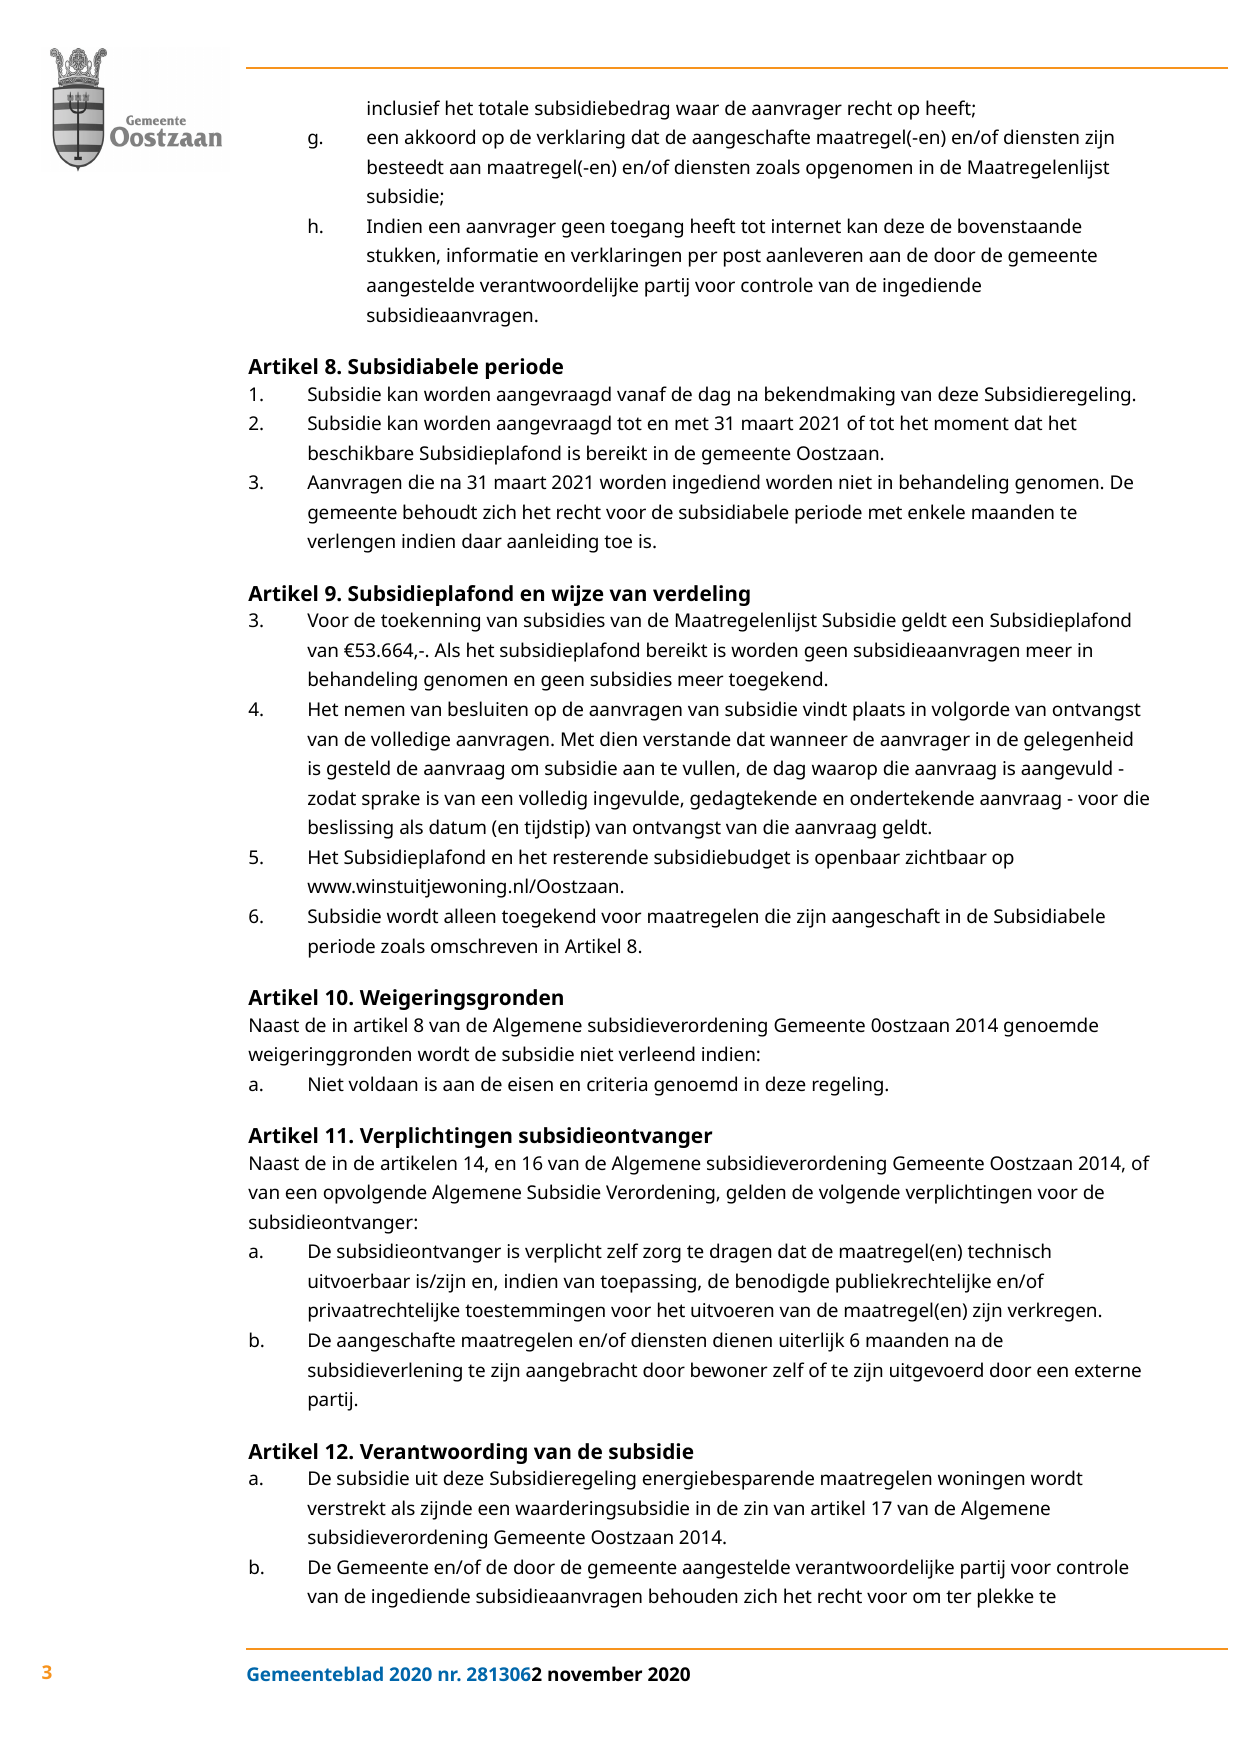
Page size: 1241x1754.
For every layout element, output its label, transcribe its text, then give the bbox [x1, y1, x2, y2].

text Naast de in de artikelen 14, en 16 van de Algemene subsidieverordening Gemeente Oostzaan 2014, of van een opvolgende Algemene Subsidie Verordening, gelden de volgende verplichtingen voor de subsidieontvanger: [248, 1150, 1152, 1235]
text Artikel 8. Subsidiabele periode [248, 352, 1152, 381]
list Subsidie kan worden aangevraagd vanaf de dag na bekendmaking van deze Subsidieregeling. [248, 381, 1152, 406]
list Subsidie wordt alleen toegekend voor maatregelen die zijn aangeschaft in de Subsidiabele periode zoals omschreven in Artikel 8. [248, 903, 1152, 959]
list Het Subsidieplafond en het resterende subsidiebudget is openbaar zichtbaar op www.winstuitjewoning.nl/Oostzaan. [248, 844, 1152, 899]
list Het nemen van besluiten op de aanvragen van subsidie vindt plaats in volgorde van ontvangst van de volledige aanvragen. Met dien verstande dat wanneer de aanvrager in de gelegenheid is gesteld de aanvraag om subsidie aan te vullen, de dag waarop die aanvraag is aangevuld -zodat sprake is van een volledig ingevulde, gedagtekende en ondertekende aanvraag - voor die beslissing als datum (en tijdstip) van ontvangst van die aanvraag geldt. [248, 696, 1152, 840]
list De subsidie uit deze Subsidieregeling energiebesparende maatregelen woningen wordt verstrekt als zijnde een waarderingsubsidie in de zin van artikel 17 van de Algemene subsidieverordening Gemeente Oostzaan 2014. [248, 1465, 1152, 1550]
list De Gemeente en/of de door de gemeente aangestelde verantwoordelijke partij voor controle van de ingediende subsidieaanvragen behouden zich het recht voor om ter plekke te [248, 1554, 1152, 1609]
text Artikel 12. Verantwoording van de subsidie [248, 1437, 1152, 1465]
list Aanvragen die na 31 maart 2021 worden ingediend worden niet in behandeling genomen. De gemeente behoudt zich het recht voor de subsidiabele periode met enkele maanden te verlengen indien daar aanleiding toe is. [248, 469, 1152, 554]
text Naast de in artikel 8 van de Algemene subsidieverordening Gemeente 0ostzaan 2014 genoemde weigeringgronden wordt de subsidie niet verleend indien: [248, 1012, 1152, 1067]
list De subsidieontvanger is verplicht zelf zorg te dragen dat de maatregel(en) technisch uitvoerbaar is/zijn en, indien van toepassing, de benodigde publiekrechtelijke en/of privaatrechtelijke toestemmingen voor het uitvoeren van de maatregel(en) zijn verkregen. [248, 1238, 1152, 1323]
text Artikel 10. Weigeringsgronden [248, 983, 1152, 1012]
text Artikel 11. Verplichtingen subsidieontvanger [248, 1121, 1152, 1150]
list Voor de toekenning van subsidies van de Maatregelenlijst Subsidie geldt een Subsidieplafond van €53.664,-. Als het subsidieplafond bereikt is worden geen subsidieaanvragen meer in behandeling genomen en geen subsidies meer toegekend. [248, 607, 1152, 692]
picture [41, 47, 231, 172]
list inclusief het totale subsidiebedrag waar de aanvrager recht op heeft; [307, 95, 1152, 121]
list een akkoord op de verklaring dat de aangeschafte maatregel(-en) en/of diensten zijn besteedt aan maatregel(-en) en/of diensten zoals opgenomen in de Maatregelenlijst subsidie; [307, 124, 1152, 209]
text Artikel 9. Subsidieplafond en wijze van verdeling [248, 579, 1152, 607]
list Subsidie kan worden aangevraagd tot en met 31 maart 2021 of tot het moment dat het beschikbare Subsidieplafond is bereikt in de gemeente Oostzaan. [248, 410, 1152, 466]
list De aangeschafte maatregelen en/of diensten dienen uiterlijk 6 maanden na de subsidieverlening te zijn aangebracht door bewoner zelf of te zijn uitgevoerd door een externe partij. [248, 1327, 1152, 1412]
list Indien een aanvrager geen toegang heeft tot internet kan deze de bovenstaande stukken, informatie en verklaringen per post aanleveren aan de door de gemeente aangestelde verantwoordelijke partij voor controle van de ingediende subsidieaanvragen. [307, 213, 1152, 328]
list Niet voldaan is aan de eisen en criteria genoemd in deze regeling. [248, 1071, 1152, 1097]
